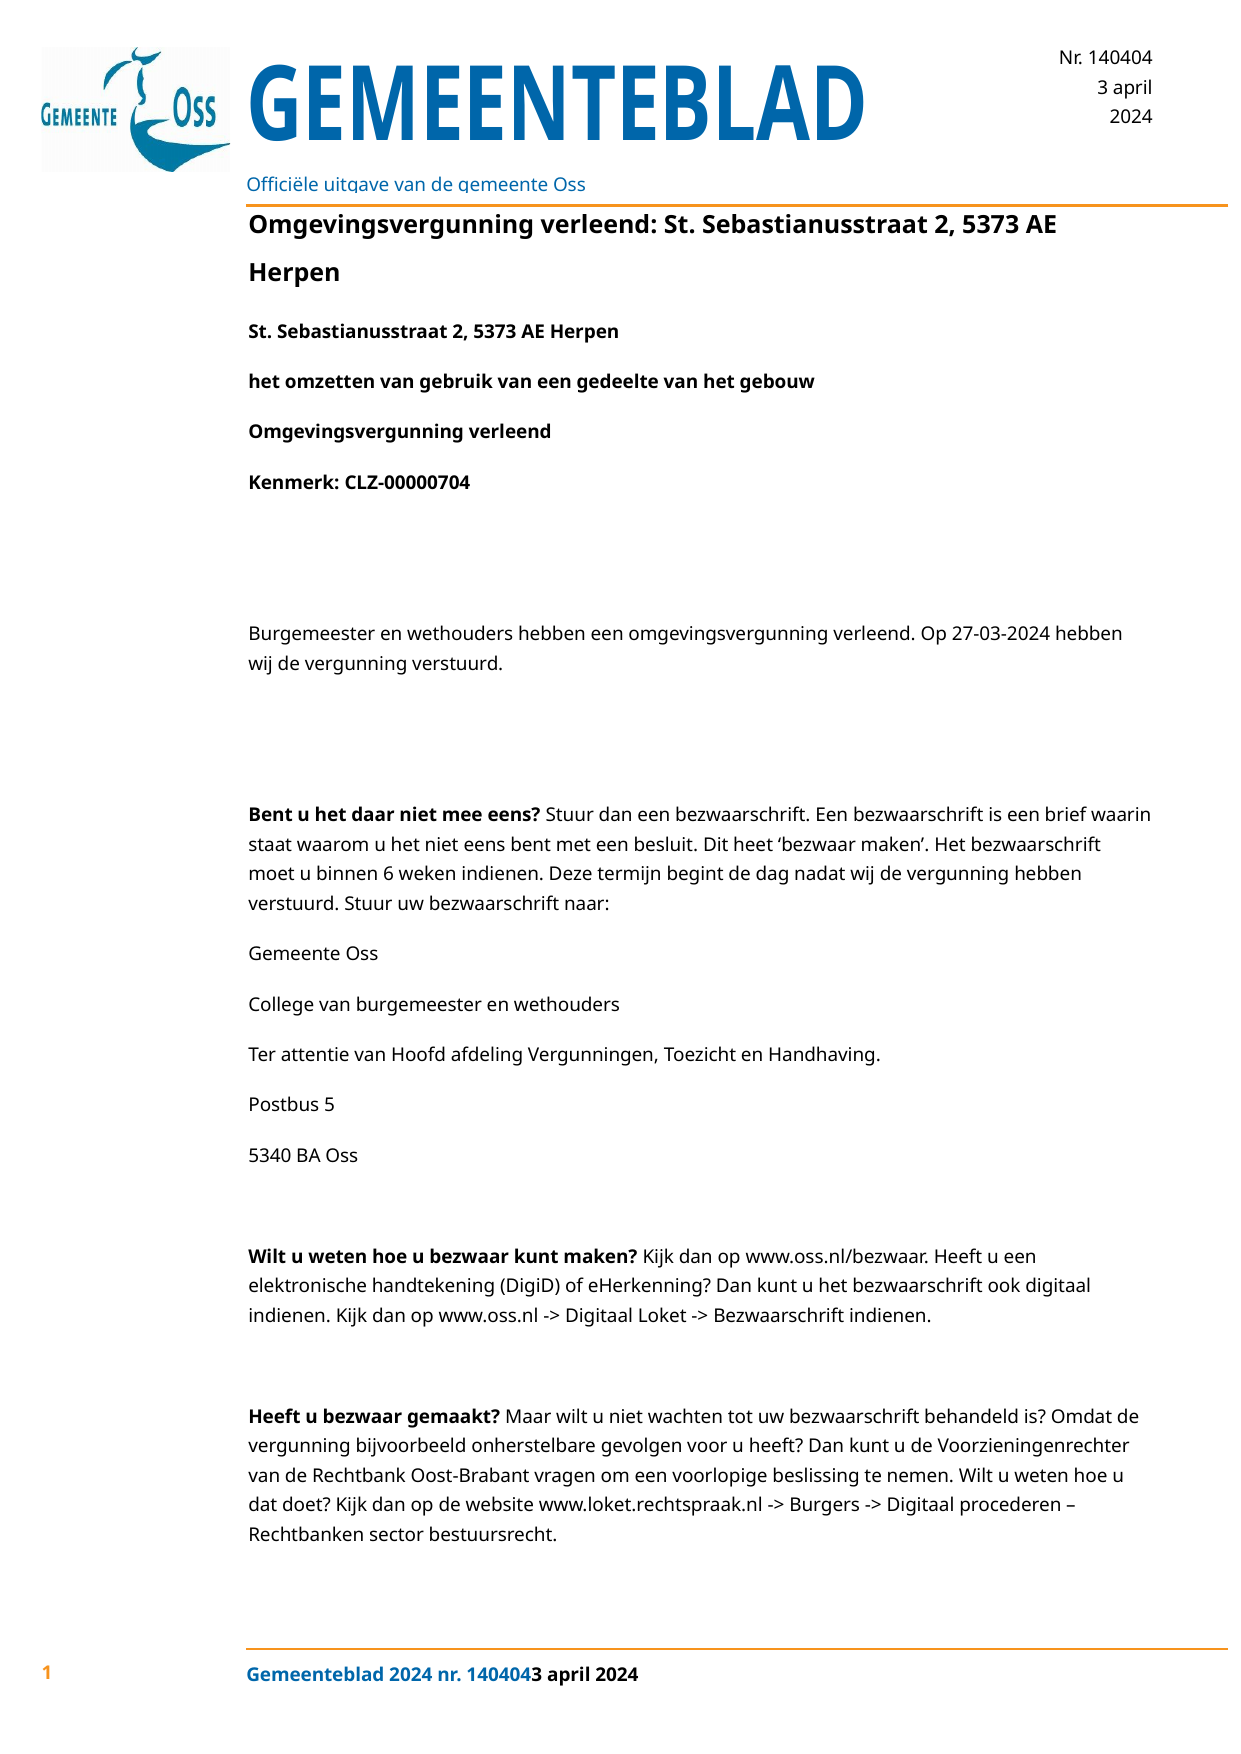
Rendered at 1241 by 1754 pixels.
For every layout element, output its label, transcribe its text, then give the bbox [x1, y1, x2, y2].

text Kenmerk: CLZ-00000704 [248, 469, 1152, 495]
text Omgevingsvergunning verleend [248, 419, 1152, 444]
picture [41, 47, 231, 172]
text Omgevingsvergunning verleend: St. Sebastianusstraat 2, 5373 AE Herpen [248, 207, 1152, 288]
text Ter attentie van Hoofd afdeling Vergunningen, Toezicht en Handhaving. [248, 1041, 1152, 1067]
text St. Sebastianusstraat 2, 5373 AE Herpen [248, 318, 1152, 344]
text Wilt u weten hoe u bezwaar kunt maken? Kijk dan op www.oss.nl/bezwaar. Heeft u een elektronische handtekening (DigiD) of eHerkenning? Dan kunt u het bezwaarschrift ook digitaal indienen. Kijk dan op www.oss.nl -> Digitaal Loket -> Bezwaarschrift indienen. [248, 1243, 1152, 1328]
text College van burgemeester en wethouders [248, 991, 1152, 1017]
text het omzetten van gebruik van een gedeelte van het gebouw [248, 368, 1152, 394]
text Bent u het daar niet mee eens? Stuur dan een bezwaarschrift. Een bezwaarschrift is een brief waarin staat waarom u het niet eens bent met een besluit. Dit heet ‘bezwaar maken’. Het bezwaarschrift moet u binnen 6 weken indienen. Deze termijn begint de dag nadat wij de vergunning hebben verstuurd. Stuur uw bezwaarschrift naar: [248, 801, 1152, 916]
text 5340 BA Oss [248, 1142, 1152, 1168]
text Gemeente Oss [248, 940, 1152, 966]
text Postbus 5 [248, 1092, 1152, 1117]
text Heeft u bezwaar gemaakt? Maar wilt u niet wachten tot uw bezwaarschrift behandeld is? Omdat de vergunning bijvoorbeeld onherstelbare gevolgen voor u heeft? Dan kunt u de Voorzieningenrechter van de Rechtbank Oost-Brabant vragen om een voorlopige beslissing te nemen. Wilt u weten hoe u dat doet? Kijk dan op de website www.loket.rechtspraak.nl -> Burgers -> Digitaal procederen – Rechtbanken sector bestuursrecht. [248, 1403, 1152, 1547]
text Burgemeester en wethouders hebben een omgevingsvergunning verleend. Op 27-03-2024 hebben wij de vergunning verstuurd. [248, 620, 1152, 676]
